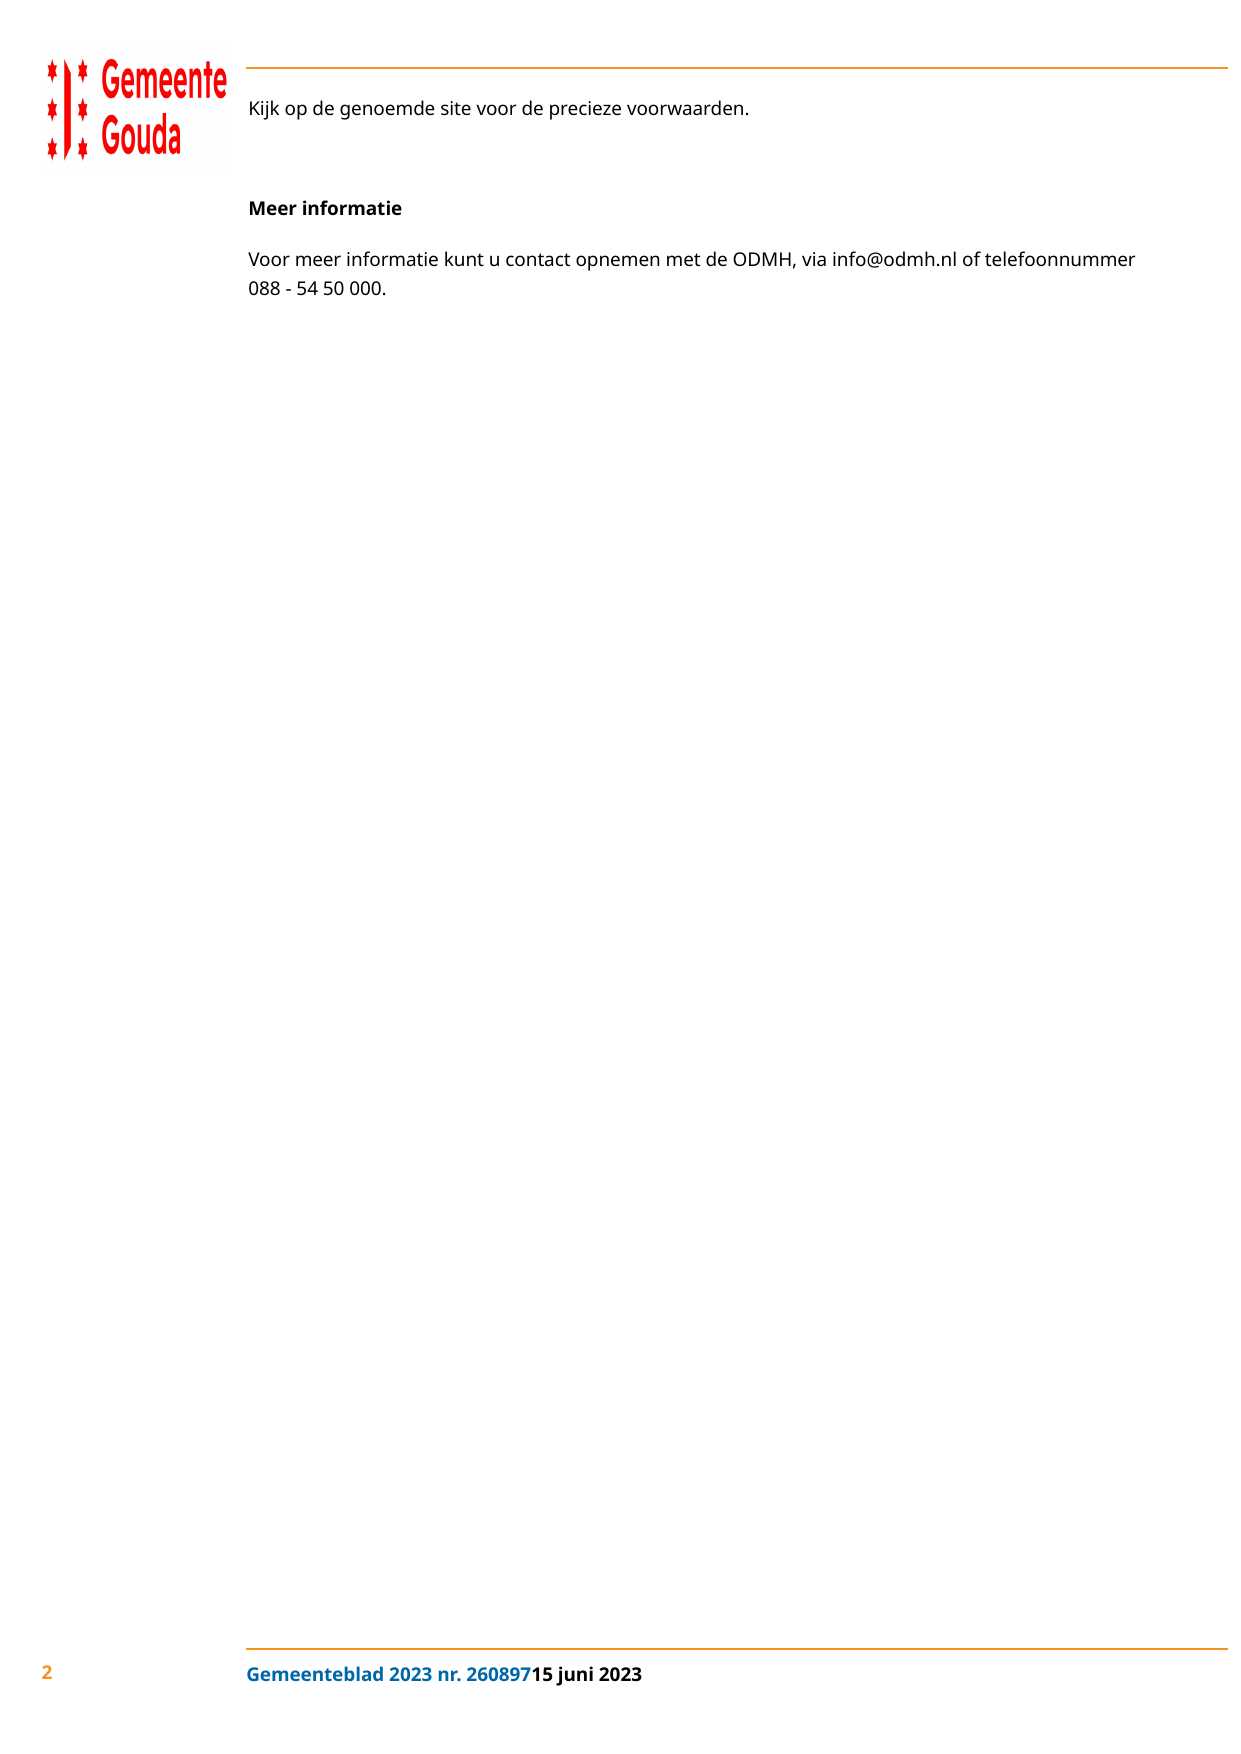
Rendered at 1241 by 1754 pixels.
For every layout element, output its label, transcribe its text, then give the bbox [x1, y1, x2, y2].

text Meer informatie [248, 196, 1152, 221]
text Kijk op de genoemde site voor de precieze voorwaarden. [248, 95, 1152, 121]
text Voor meer informatie kunt u contact opnemen met de ODMH, via info@odmh.nl of telefoonnummer 088 - 54 50 000. [248, 246, 1152, 301]
picture [41, 47, 231, 172]
